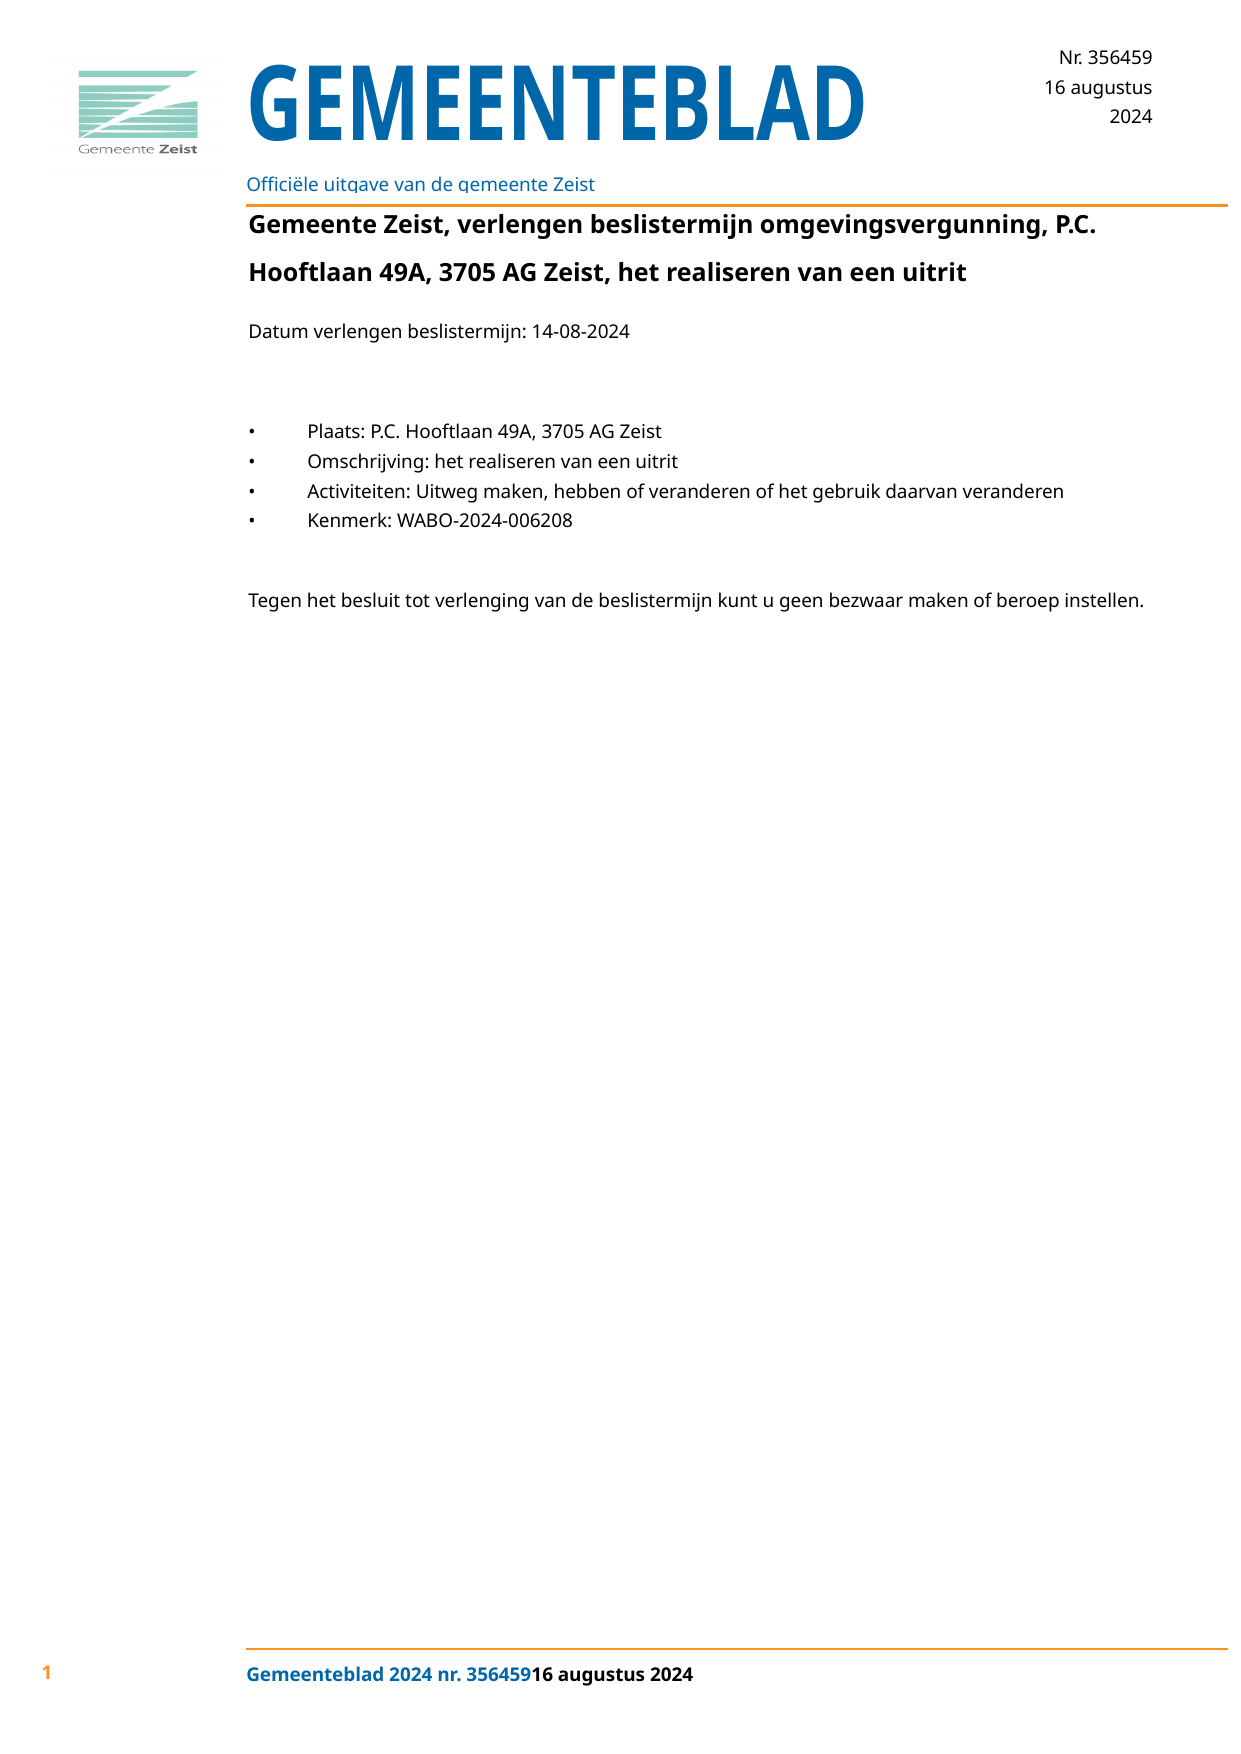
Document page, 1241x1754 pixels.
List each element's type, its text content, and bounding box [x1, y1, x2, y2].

list Plaats: P.C. Hooftlaan 49A, 3705 AG Zeist [248, 419, 1152, 444]
picture [41, 47, 231, 172]
text Datum verlengen beslistermijn: 14-08-2024 [248, 318, 1152, 344]
list Omschrijving: het realiseren van een uitrit [248, 448, 1152, 474]
list Activiteiten: Uitweg maken, hebben of veranderen of het gebruik daarvan veranderen [248, 478, 1152, 504]
list Kenmerk: WABO-2024-006208 [248, 507, 1152, 533]
text Gemeente Zeist, verlengen beslistermijn omgevingsvergunning, P.C. Hooftlaan 49A, 3705 AG Zeist, het realiseren van een uitrit [248, 207, 1152, 288]
text Tegen het besluit tot verlenging van de beslistermijn kunt u geen bezwaar maken of beroep instellen. [248, 587, 1152, 613]
